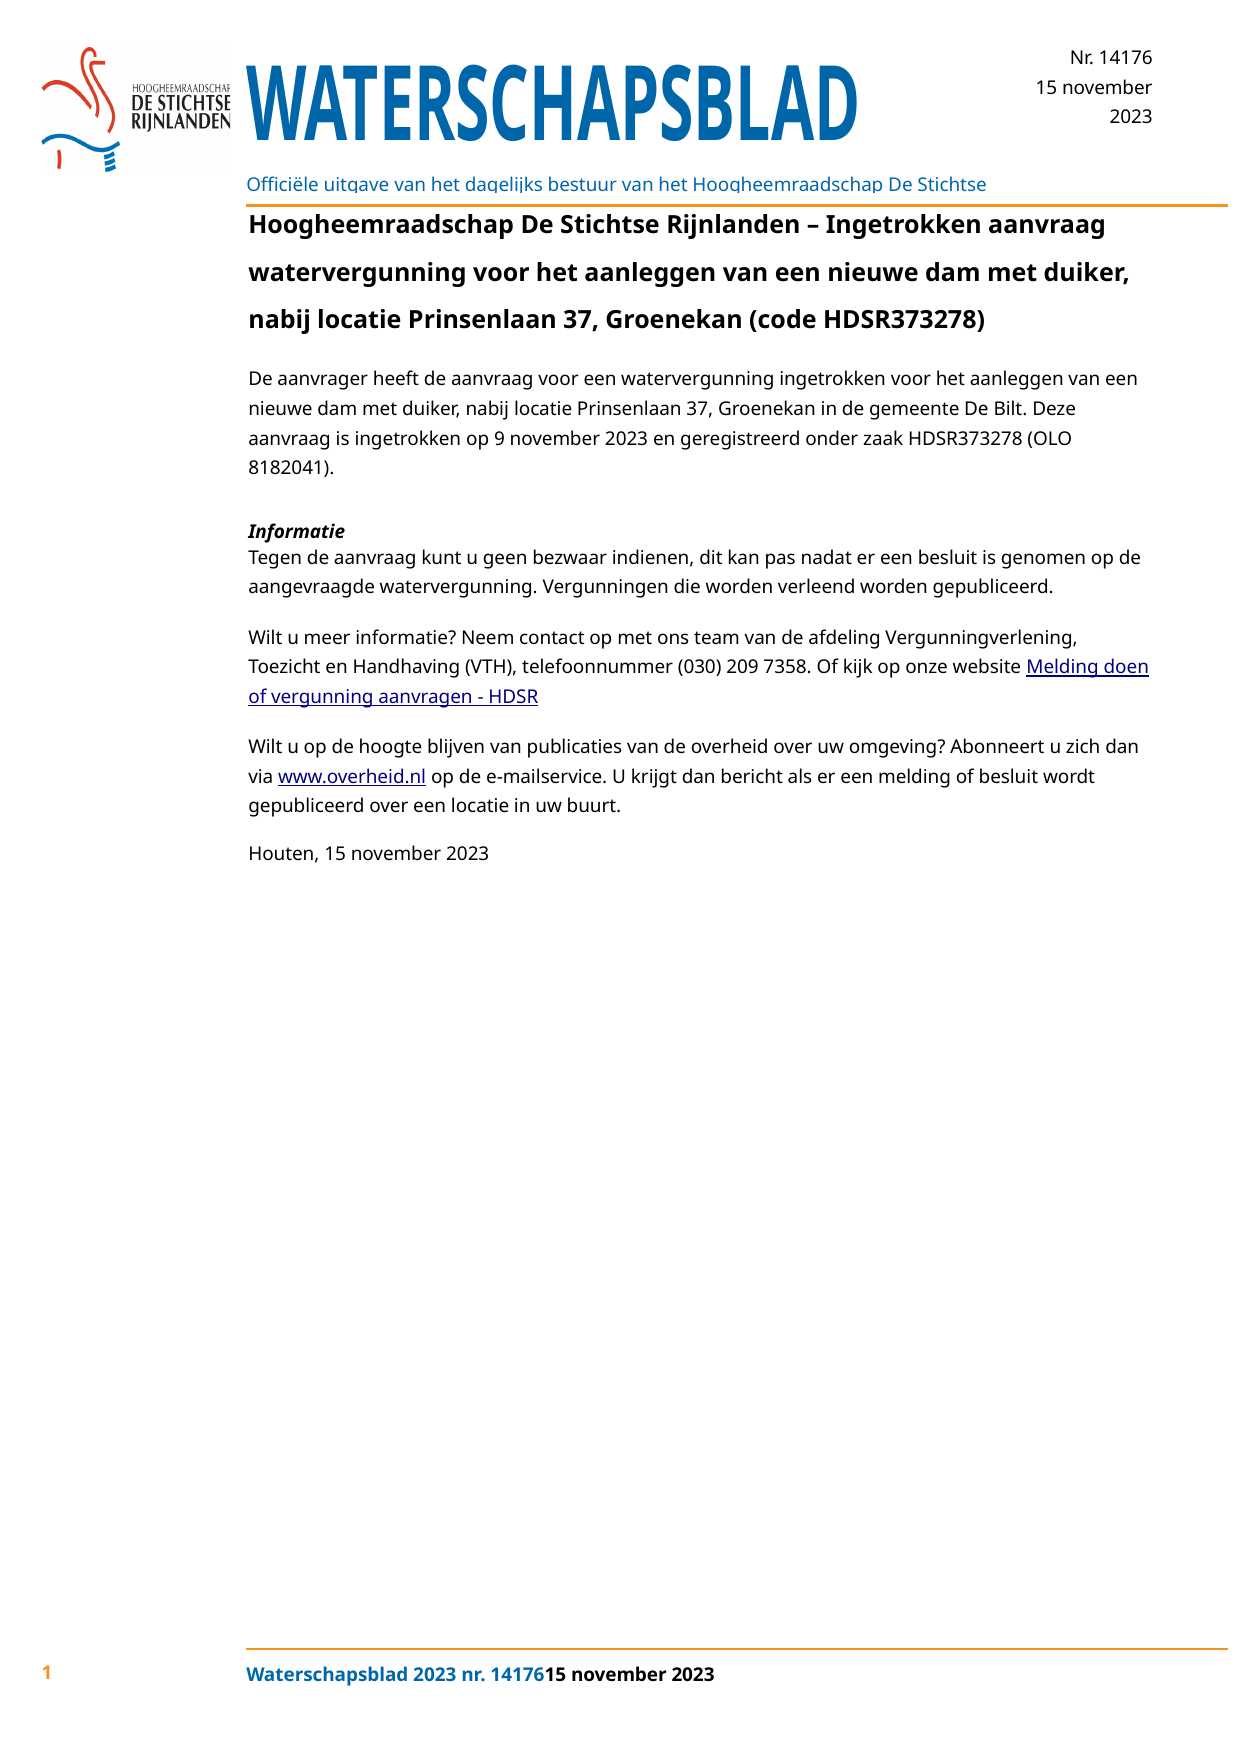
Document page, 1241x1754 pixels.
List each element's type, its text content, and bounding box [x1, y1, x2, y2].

text Wilt u op de hoogte blijven van publicaties van de overheid over uw omgeving? Abonneert u zich dan via www.overheid.nl op de e-mailservice. U krijgt dan bericht als er een melding of besluit wordt gepubliceerd over een locatie in uw buurt. [248, 733, 1152, 818]
text Wilt u meer informatie? Neem contact op met ons team van de afdeling Vergunningverlening, Toezicht en Handhaving (VTH), telefoonnummer (030) 209 7358. Of kijk op onze website Melding doen of vergunning aanvragen - HDSR [248, 624, 1152, 709]
text Houten, 15 november 2023 [248, 841, 1152, 866]
text De aanvrager heeft de aanvraag voor een watervergunning ingetrokken voor het aanleggen van een nieuwe dam met duiker, nabij locatie Prinsenlaan 37, Groenekan in de gemeente De Bilt. Deze aanvraag is ingetrokken op 9 november 2023 en geregistreerd onder zaak HDSR373278 (OLO 8182041). [248, 366, 1152, 480]
picture [41, 47, 231, 172]
text Informatie [248, 518, 1152, 544]
text Hoogheemraadschap De Stichtse Rijnlanden – Ingetrokken aanvraag watervergunning voor het aanleggen van een nieuwe dam met duiker, nabij locatie Prinsenlaan 37, Groenekan (code HDSR373278) [248, 207, 1152, 336]
text Tegen de aanvraag kunt u geen bezwaar indienen, dit kan pas nadat er een besluit is genomen op de aangevraagde watervergunning. Vergunningen die worden verleend worden gepubliceerd. [248, 544, 1152, 599]
